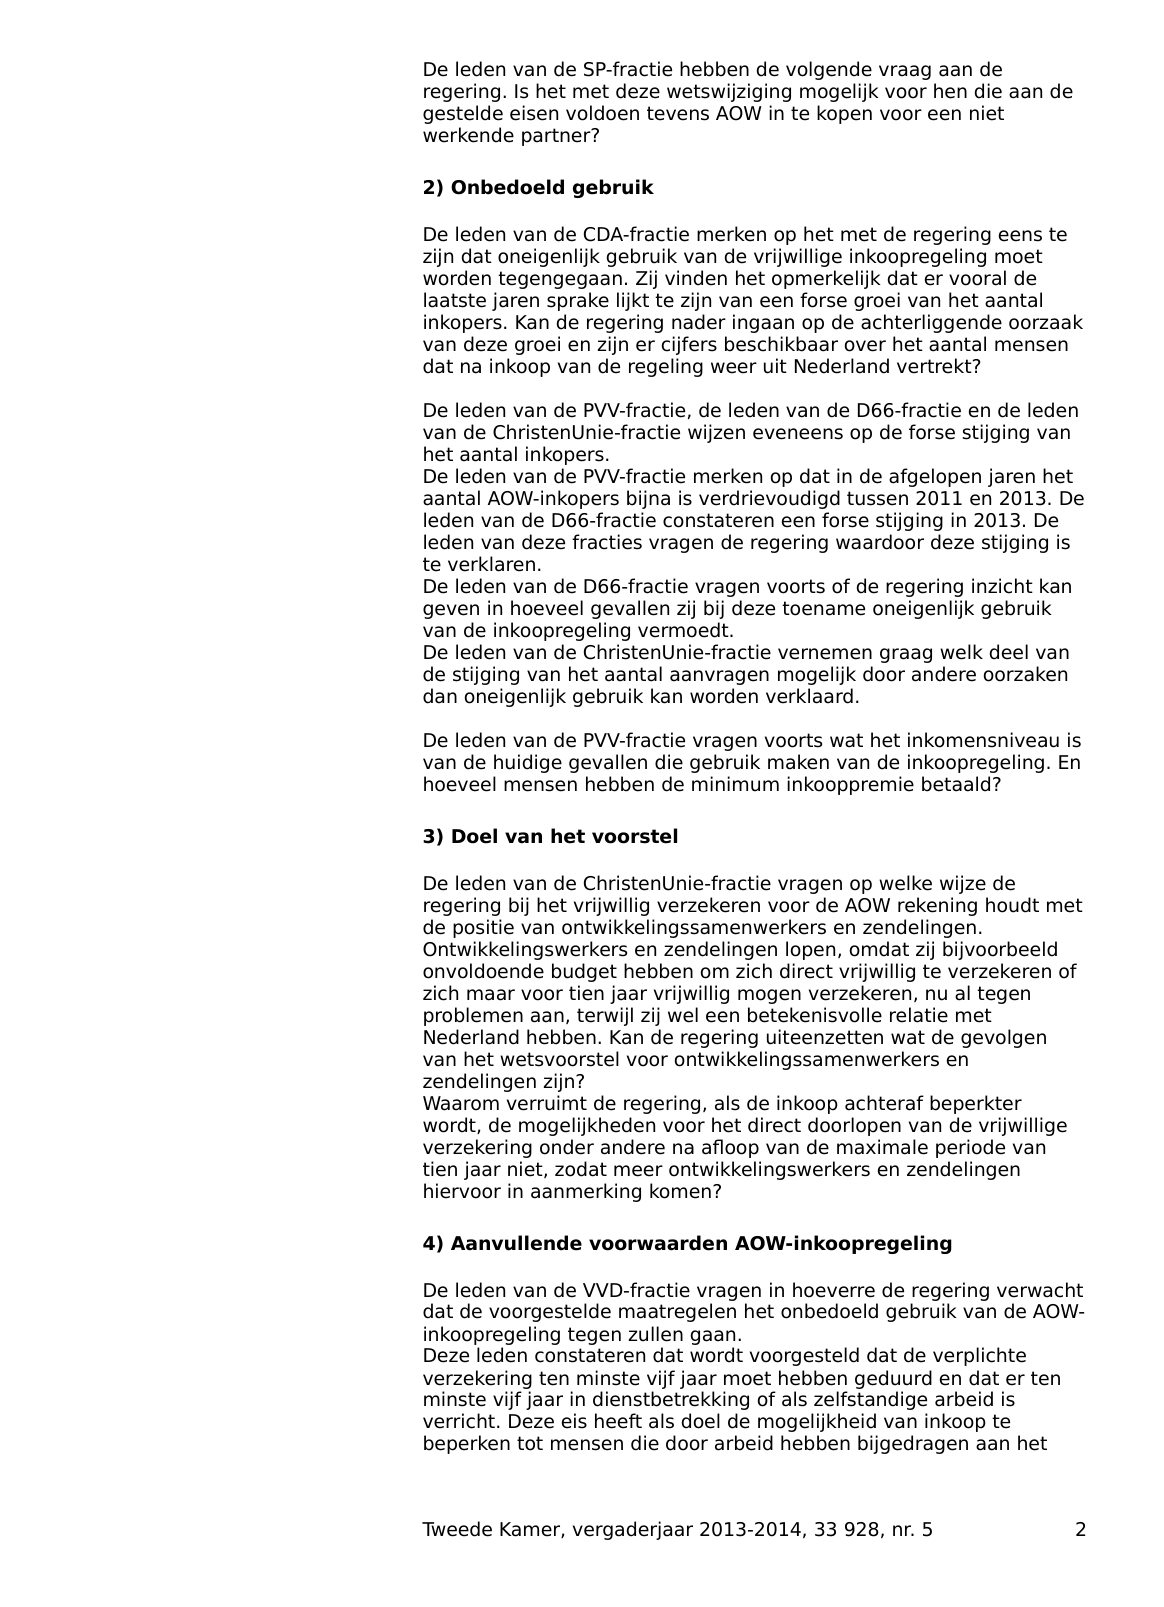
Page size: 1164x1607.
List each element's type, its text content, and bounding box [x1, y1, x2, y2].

text Waarom verruimt de regering, als de inkoop achteraf beperkter wordt, de mogelijkheden voor het direct doorlopen van de vrijwillige verzekering onder andere na afloop van de maximale periode van tien jaar niet, zodat meer ontwikkelingswerkers en zendelingen hiervoor in aanmerking komen? [422, 1093, 1087, 1202]
text De leden van de CDA-fractie merken op het met de regering eens te zijn dat oneigenlijk gebruik van de vrijwillige inkoopregeling moet worden tegengegaan. Zij vinden het opmerkelijk dat er vooral de laatste jaren sprake lijkt te zijn van een forse groei van het aantal inkopers. Kan de regering nader ingaan op de achterliggende oorzaak van deze groei en zijn er cijfers beschikbaar over het aantal mensen dat na inkoop van de regeling weer uit Nederland vertrekt? [422, 224, 1087, 378]
subtitle 3) Doel van het voorstel [422, 826, 1087, 848]
text Deze leden constateren dat wordt voorgesteld dat de verplichte verzekering ten minste vijf jaar moet hebben geduurd en dat er ten minste vijf jaar in dienstbetrekking of als zelfstandige arbeid is verricht. Deze eis heeft als doel de mogelijkheid van inkoop te beperken tot mensen die door arbeid hebben bijgedragen aan het [422, 1345, 1087, 1455]
text De leden van de ChristenUnie-fractie vragen op welke wijze de regering bij het vrijwillig verzekeren voor de AOW rekening houdt met de positie van ontwikkelingssamenwerkers en zendelingen. Ontwikkelingswerkers en zendelingen lopen, omdat zij bijvoorbeeld onvoldoende budget hebben om zich direct vrijwillig te verzekeren of zich maar voor tien jaar vrijwillig mogen verzekeren, nu al tegen problemen aan, terwijl zij wel een betekenisvolle relatie met Nederland hebben. Kan de regering uiteenzetten wat de gevolgen van het wetsvoorstel voor ontwikkelingssamenwerkers en zendelingen zijn? [422, 873, 1087, 1093]
text De leden van de SP-fractie hebben de volgende vraag aan de regering. Is het met deze wetswijziging mogelijk voor hen die aan de gestelde eisen voldoen tevens AOW in te kopen voor een niet werkende partner? [422, 59, 1087, 147]
text De leden van de PVV-fractie, de leden van de D66-fractie en de leden van de ChristenUnie-fractie wijzen eveneens op de forse stijging van het aantal inkopers. [422, 400, 1087, 466]
subtitle 4) Aanvullende voorwaarden AOW-inkoopregeling [422, 1232, 1087, 1254]
text De leden van de PVV-fractie merken op dat in de afgelopen jaren het aantal AOW-inkopers bijna is verdrievoudigd tussen 2011 en 2013. De leden van de D66-fractie constateren een forse stijging in 2013. De leden van deze fracties vragen de regering waardoor deze stijging is te verklaren. [422, 466, 1087, 576]
text De leden van de ChristenUnie-fractie vernemen graag welk deel van de stijging van het aantal aanvragen mogelijk door andere oorzaken dan oneigenlijk gebruik kan worden verklaard. [422, 642, 1087, 708]
text De leden van de PVV-fractie vragen voorts wat het inkomensniveau is van de huidige gevallen die gebruik maken van de inkoopregeling. En hoeveel mensen hebben de minimum inkooppremie betaald? [422, 730, 1087, 796]
text De leden van de D66-fractie vragen voorts of de regering inzicht kan geven in hoeveel gevallen zij bij deze toename oneigenlijk gebruik van de inkoopregeling vermoedt. [422, 576, 1087, 642]
subtitle 2) Onbedoeld gebruik [422, 177, 1087, 199]
text De leden van de VVD-fractie vragen in hoeverre de regering verwacht dat de voorgestelde maatregelen het onbedoeld gebruik van de AOW-inkoopregeling tegen zullen gaan. [422, 1279, 1087, 1345]
